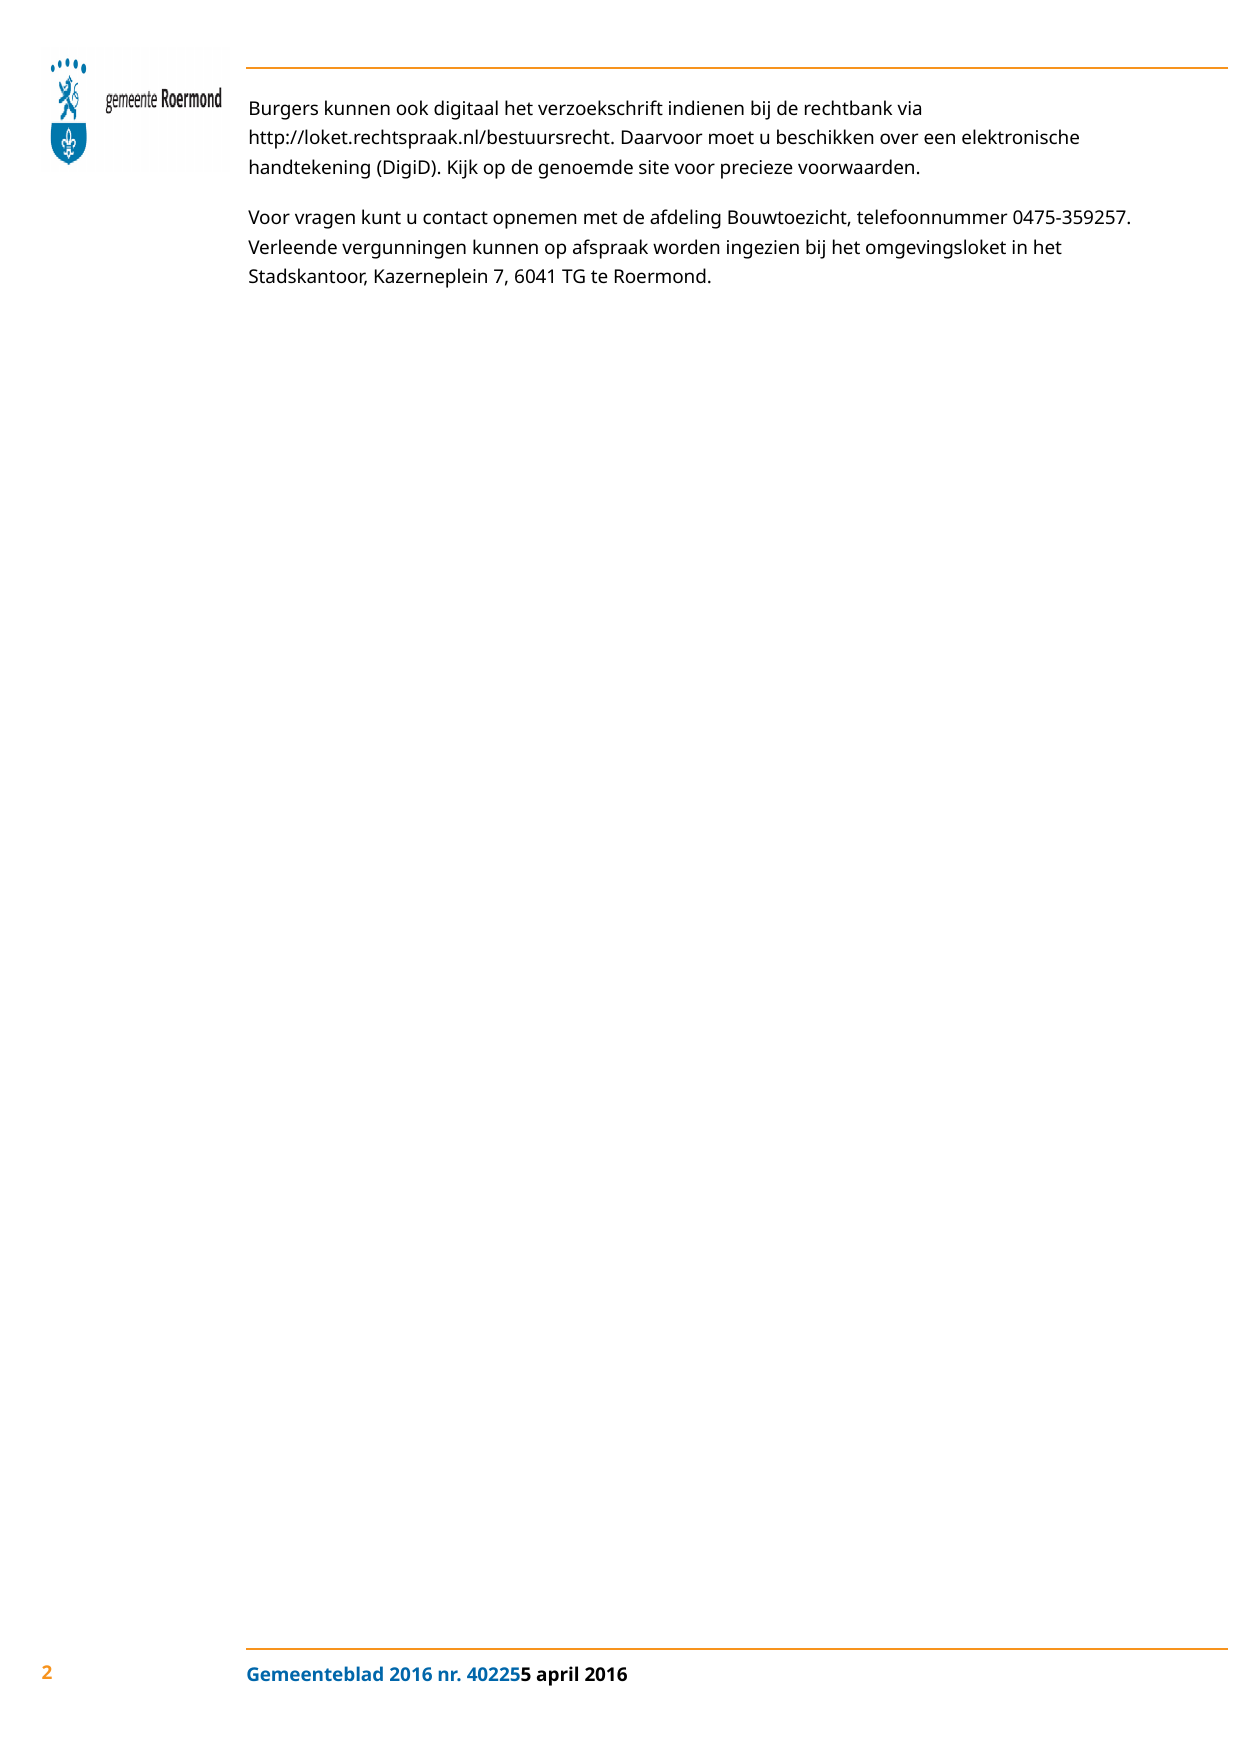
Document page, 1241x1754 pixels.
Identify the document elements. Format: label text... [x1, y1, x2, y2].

text Burgers kunnen ook digitaal het verzoekschrift indienen bij de rechtbank via http://loket.rechtspraak.nl/bestuursrecht. Daarvoor moet u beschikken over een elektronische handtekening (DigiD). Kijk op de genoemde site voor precieze voorwaarden. [248, 95, 1152, 180]
picture [41, 47, 231, 172]
text Voor vragen kunt u contact opnemen met de afdeling Bouwtoezicht, telefoonnummer 0475-359257. Verleende vergunningen kunnen op afspraak worden ingezien bij het omgevingsloket in het Stadskantoor, Kazerneplein 7, 6041 TG te Roermond. [248, 204, 1152, 289]
